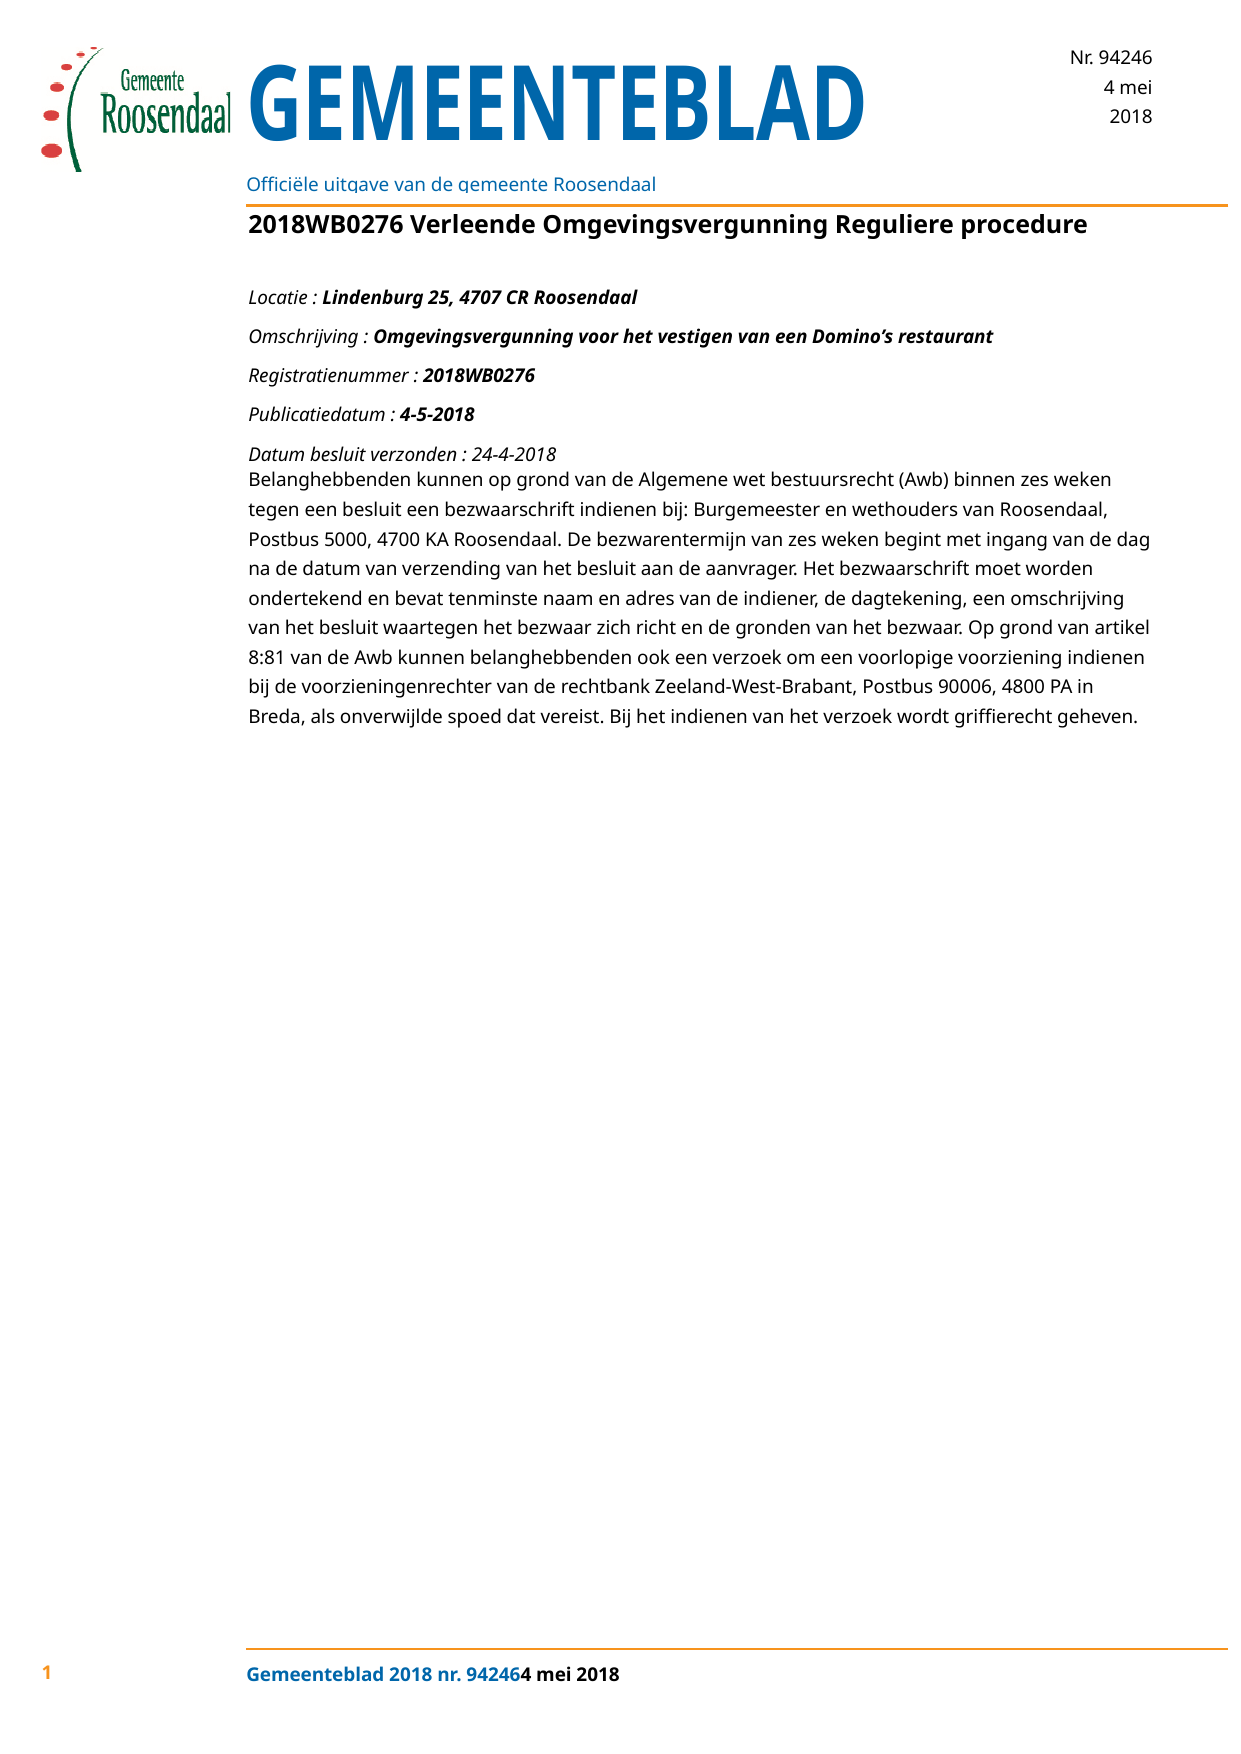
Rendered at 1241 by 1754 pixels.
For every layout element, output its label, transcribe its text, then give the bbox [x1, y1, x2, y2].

text Registratienummer : 2018WB0276 [248, 362, 1152, 388]
text Omschrijving : Omgevingsvergunning voor het vestigen van een Domino’s restaurant [248, 323, 1152, 349]
text Publicatiedatum : 4-5-2018 [248, 402, 1152, 427]
picture [41, 47, 231, 172]
text Datum besluit verzonden : 24-4-2018 [248, 441, 1152, 467]
text Belanghebbenden kunnen op grond van de Algemene wet bestuursrecht (Awb) binnen zes weken tegen een besluit een bezwaarschrift indienen bij: Burgemeester en wethouders van Roosendaal, Postbus 5000, 4700 KA Roosendaal. De bezwarentermijn van zes weken begint met ingang van de dag na de datum van verzending van het besluit aan de aanvrager. Het bezwaarschrift moet worden ondertekend en bevat tenminste naam en adres van de indiener, de dagtekening, een omschrijving van het besluit waartegen het bezwaar zich richt en de gronden van het bezwaar. Op grond van artikel 8:81 van de Awb kunnen belanghebbenden ook een verzoek om een voorlopige voorziening indienen bij de voorzieningenrechter van de rechtbank Zeeland-West-Brabant, Postbus 90006, 4800 PA in Breda, als onverwijlde spoed dat vereist. Bij het indienen van het verzoek wordt griffierecht geheven. [248, 467, 1152, 729]
text 2018WB0276 Verleende Omgevingsvergunning Reguliere procedure [248, 207, 1152, 241]
text Locatie : Lindenburg 25, 4707 CR Roosendaal [248, 284, 1152, 309]
